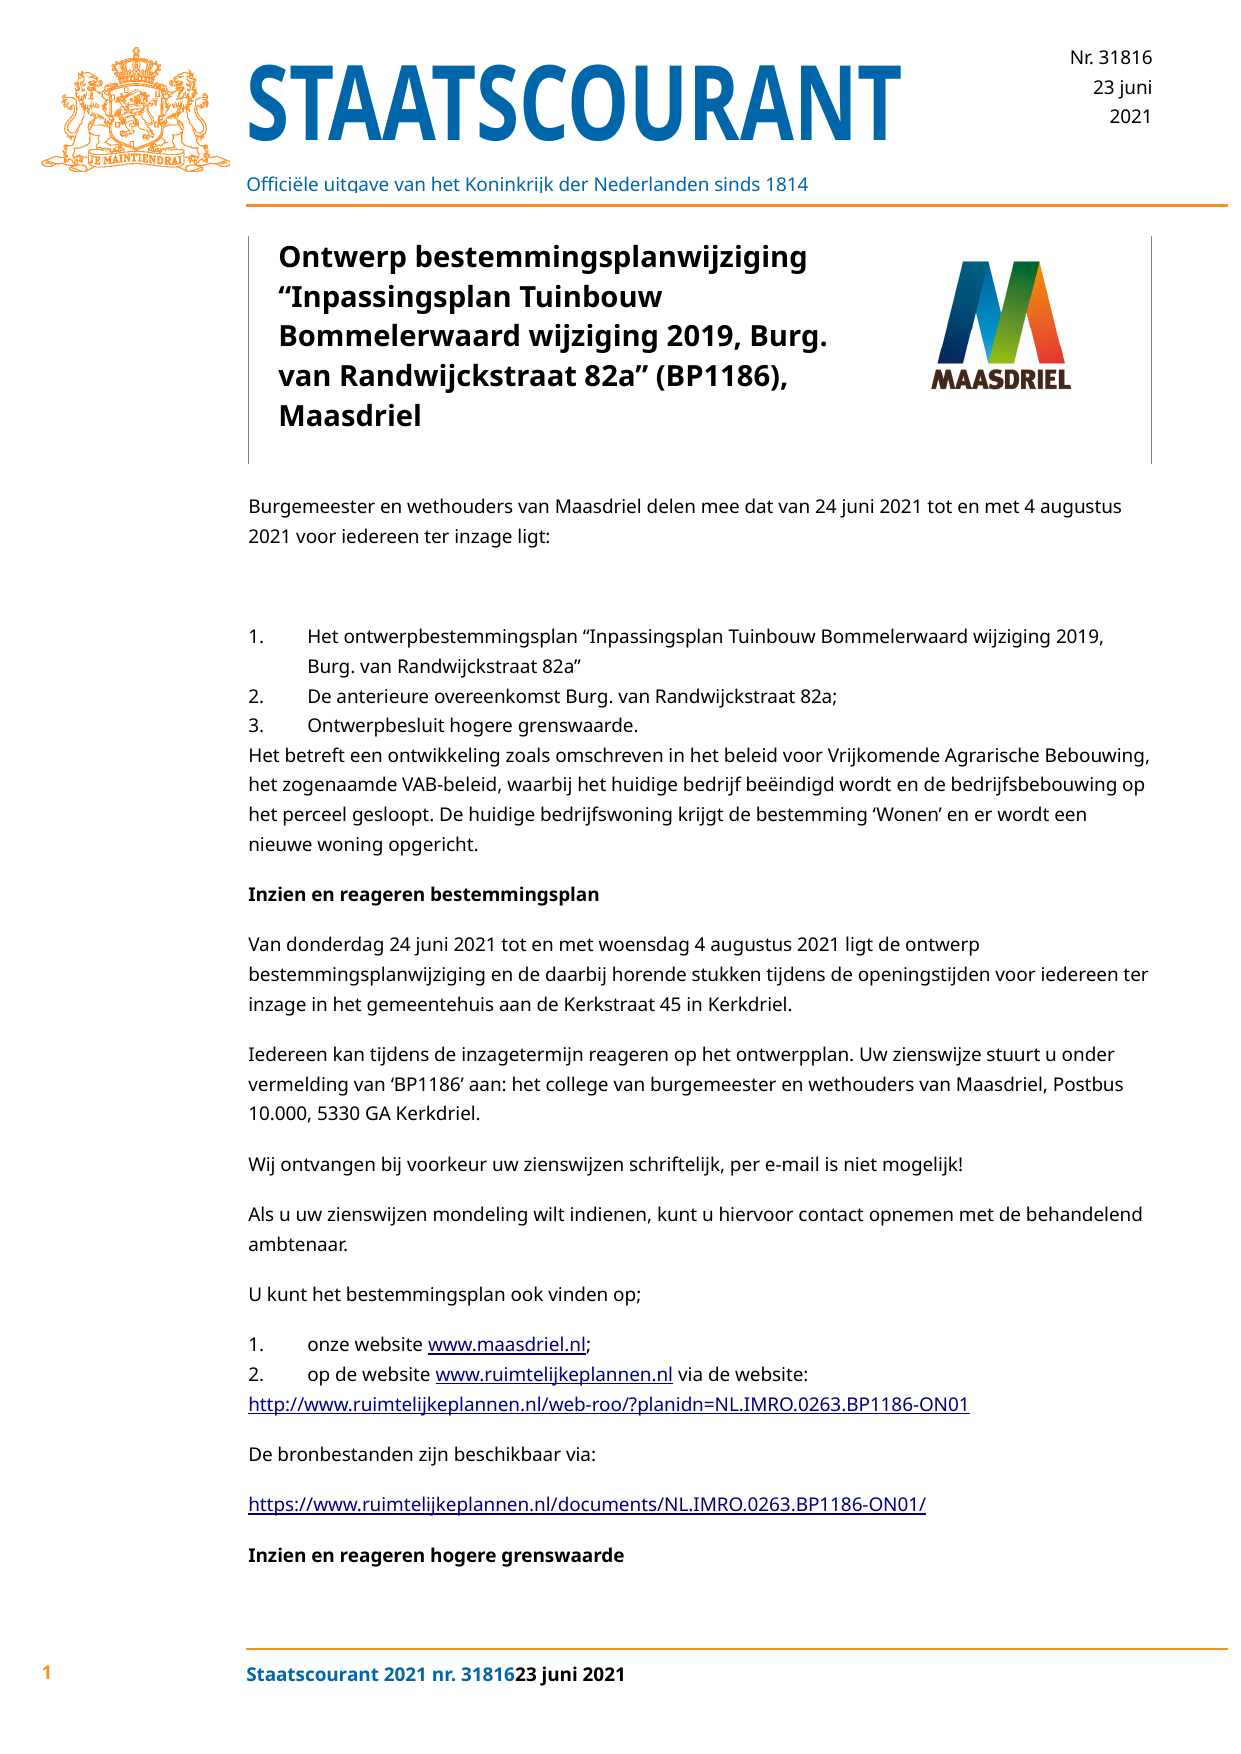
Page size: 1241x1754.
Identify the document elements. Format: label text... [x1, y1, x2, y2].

text Inzien en reageren bestemmingsplan [248, 881, 1152, 907]
picture [41, 47, 231, 172]
table_header [850, 414, 1151, 464]
text Als u uw zienswijzen mondeling wilt indienen, kunt u hiervoor contact opnemen met de behandelend ambtenaar. [248, 1201, 1152, 1257]
list Ontwerpbesluit hogere grenswaarde. [248, 712, 1152, 738]
list op de website www.ruimtelijkeplannen.nl via de website: [248, 1361, 1152, 1387]
text https://www.ruimtelijkeplannen.nl/documents/NL.IMRO.0263.BP1186-ON01/ [248, 1492, 1152, 1517]
text Wij ontvangen bij voorkeur uw zienswijzen schriftelijk, per e-mail is niet mogelijk! [248, 1151, 1152, 1177]
list Het ontwerpbestemmingsplan “Inpassingsplan Tuinbouw Bommelerwaard wijziging 2019, Burg. van Randwijckstraat 82a” [248, 624, 1152, 679]
text Het betreft een ontwikkeling zoals omschreven in het beleid voor Vrijkomende Agrarische Bebouwing, het zogenaamde VAB-beleid, waarbij het huidige bedrijf beëindigd wordt en de bedrijfsbebouwing op het perceel gesloopt. De huidige bedrijfswoning krijgt de bestemming ‘Wonen’ en er wordt een nieuwe woning opgericht. [248, 742, 1152, 857]
picture [912, 236, 1090, 414]
table_header Ontwerp bestemmingsplanwijziging “Inpassingsplan Tuinbouw Bommelerwaard wijziging 2019, Burg. van Randwijckstraat 82a” (BP1186), Maasdriel [249, 236, 850, 464]
text http://www.ruimtelijkeplannen.nl/web-roo/?planidn=NL.IMRO.0263.BP1186-ON01 [248, 1391, 1152, 1417]
text U kunt het bestemmingsplan ook vinden op; [248, 1281, 1152, 1307]
text De bronbestanden zijn beschikbaar via: [248, 1441, 1152, 1467]
text Van donderdag 24 juni 2021 tot en met woensdag 4 augustus 2021 ligt de ontwerp bestemmingsplanwijziging en de daarbij horende stukken tijdens de openingstijden voor iedereen ter inzage in het gemeentehuis aan de Kerkstraat 45 in Kerkdriel. [248, 932, 1152, 1017]
list onze website www.maasdriel.nl; [248, 1332, 1152, 1357]
table_header [850, 236, 912, 413]
list De anterieure overeenkomst Burg. van Randwijckstraat 82a; [248, 683, 1152, 709]
text Burgemeester en wethouders van Maasdriel delen mee dat van 24 juni 2021 tot en met 4 augustus 2021 voor iedereen ter inzage ligt: [248, 493, 1152, 549]
table_header [1090, 236, 1151, 413]
text Iedereen kan tijdens de inzagetermijn reageren op het ontwerpplan. Uw zienswijze stuurt u onder vermelding van ‘BP1186’ aan: het college van burgemeester en wethouders van Maasdriel, Postbus 10.000, 5330 GA Kerkdriel. [248, 1041, 1152, 1126]
text Inzien en reageren hogere grenswaarde [248, 1542, 1152, 1568]
